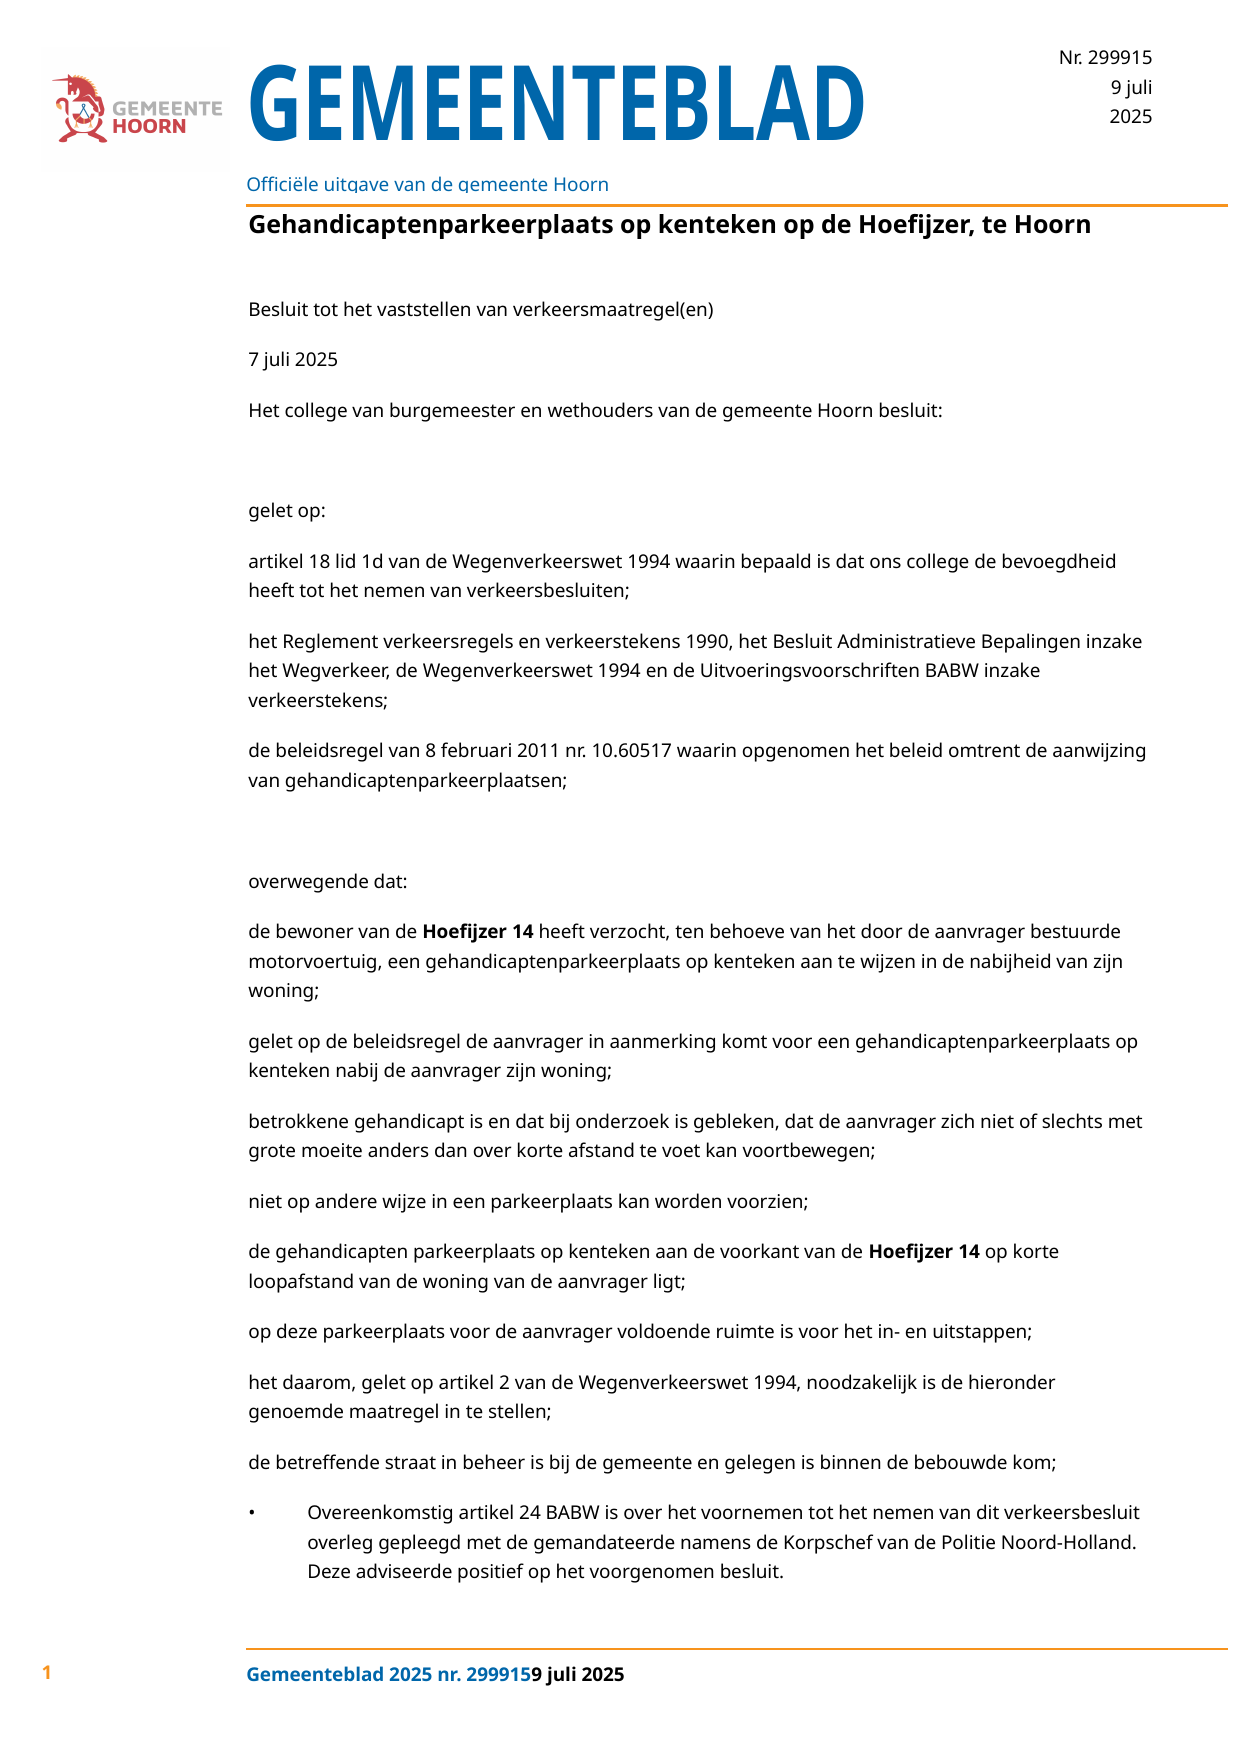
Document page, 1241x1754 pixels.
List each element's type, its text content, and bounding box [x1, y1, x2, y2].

text gelet op: [248, 498, 1152, 523]
text het daarom, gelet op artikel 2 van de Wegenverkeerswet 1994, noodzakelijk is de hieronder genoemde maatregel in te stellen; [248, 1369, 1152, 1424]
picture [41, 47, 231, 172]
text de bewoner van de Hoefijzer 14 heeft verzocht, ten behoeve van het door de aanvrager bestuurde motorvoertuig, een gehandicaptenparkeerplaats op kenteken aan te wijzen in de nabijheid van zijn woning; [248, 918, 1152, 1003]
text overwegende dat: [248, 868, 1152, 894]
text Besluit tot het vaststellen van verkeersmaatregel(en) [248, 296, 1152, 322]
text artikel 18 lid 1d van de Wegenverkeerswet 1994 waarin bepaald is dat ons college de bevoegdheid heeft tot het nemen van verkeersbesluiten; [248, 548, 1152, 603]
text betrokkene gehandicapt is en dat bij onderzoek is gebleken, dat de aanvrager zich niet of slechts met grote moeite anders dan over korte afstand te voet kan voortbewegen; [248, 1108, 1152, 1163]
text niet op andere wijze in een parkeerplaats kan worden voorzien; [248, 1188, 1152, 1214]
text de betreffende straat in beheer is bij de gemeente en gelegen is binnen de bebouwde kom; [248, 1449, 1152, 1475]
text 7 juli 2025 [248, 346, 1152, 372]
list Overeenkomstig artikel 24 BABW is over het voornemen tot het nemen van dit verkeersbesluit overleg gepleegd met de gemandateerde namens de Korpschef van de Politie Noord-Holland. Deze adviseerde positief op het voorgenomen besluit. [248, 1499, 1152, 1584]
text gelet op de beleidsregel de aanvrager in aanmerking komt voor een gehandicaptenparkeerplaats op kenteken nabij de aanvrager zijn woning; [248, 1028, 1152, 1083]
text de beleidsregel van 8 februari 2011 nr. 10.60517 waarin opgenomen het beleid omtrent de aanwijzing van gehandicaptenparkeerplaatsen; [248, 738, 1152, 793]
text Gehandicaptenparkeerplaats op kenteken op de Hoefijzer, te Hoorn [248, 207, 1152, 241]
text het Reglement verkeersregels en verkeerstekens 1990, het Besluit Administratieve Bepalingen inzake het Wegverkeer, de Wegenverkeerswet 1994 en de Uitvoeringsvoorschriften BABW inzake verkeerstekens; [248, 628, 1152, 713]
text de gehandicapten parkeerplaats op kenteken aan de voorkant van de Hoefijzer 14 op korte loopafstand van de woning van de aanvrager ligt; [248, 1238, 1152, 1294]
text Het college van burgemeester en wethouders van de gemeente Hoorn besluit: [248, 397, 1152, 423]
text op deze parkeerplaats voor de aanvrager voldoende ruimte is voor het in- en uitstappen; [248, 1318, 1152, 1344]
